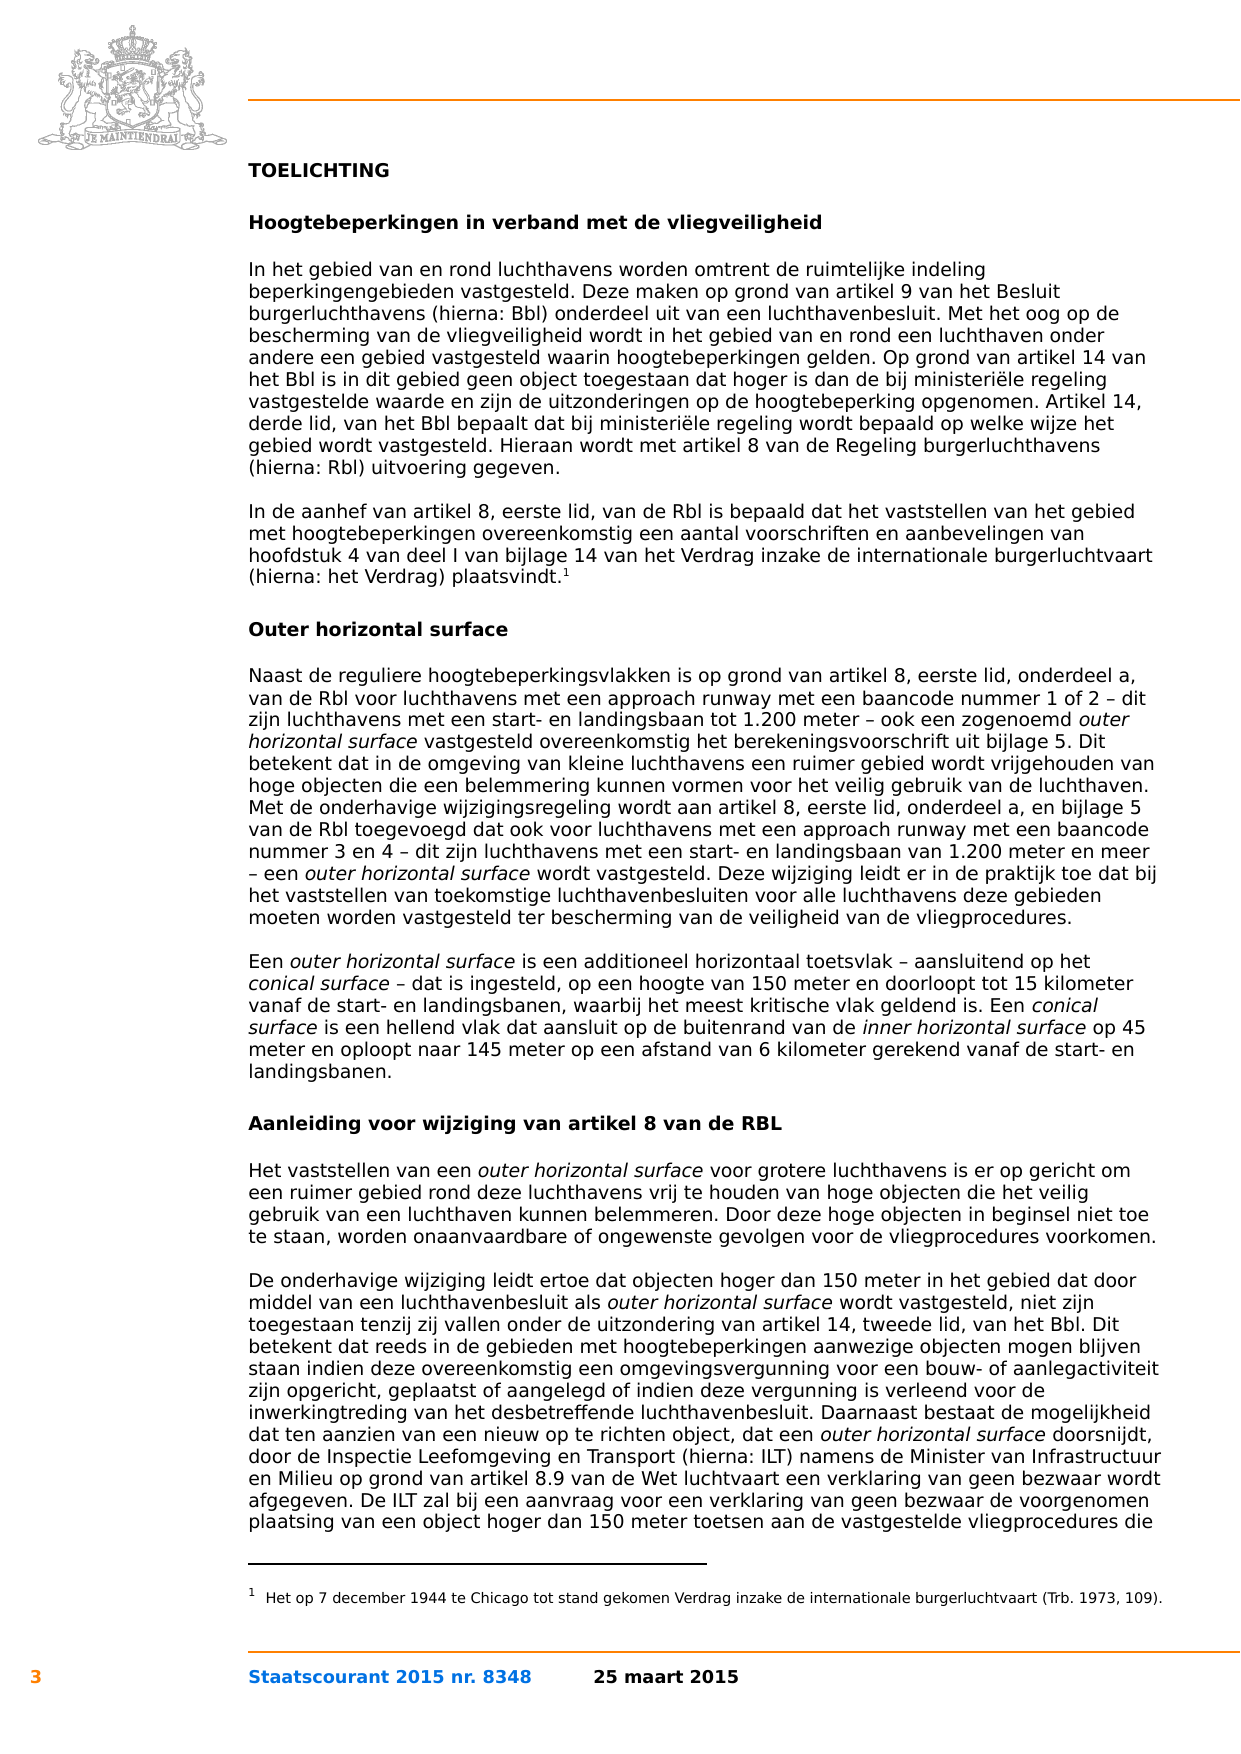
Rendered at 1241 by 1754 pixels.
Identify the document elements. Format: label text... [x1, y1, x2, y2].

text Het op 7 december 1944 te Chicago tot stand gekomen Verdrag inzake de internationale burgerluchtvaart (Trb. 1973, 109). [248, 1586, 1163, 1608]
text Het vaststellen van een outer horizontal surface voor grotere luchthavens is er op gericht om een ruimer gebied rond deze luchthavens vrij te houden van hoge objecten die het veilig gebruik van een luchthaven kunnen belemmeren. Door deze hoge objecten in beginsel niet toe te staan, worden onaanvaardbare of ongewenste gevolgen voor de vliegprocedures voorkomen. [248, 1160, 1163, 1248]
picture [38, 25, 227, 150]
text In het gebied van en rond luchthavens worden omtrent de ruimtelijke indeling beperkingengebieden vastgesteld. Deze maken op grond van artikel 9 van het Besluit burgerluchthavens (hierna: Bbl) onderdeel uit van een luchthavenbesluit. Met het oog op de bescherming van de vliegveiligheid wordt in het gebied van en rond een luchthaven onder andere een gebied vastgesteld waarin hoogtebeperkingen gelden. Op grond van artikel 14 van het Bbl is in dit gebied geen object toegestaan dat hoger is dan de bij ministeriële regeling vastgestelde waarde en zijn de uitzonderingen op de hoogtebeperking opgenomen. Artikel 14, derde lid, van het Bbl bepaalt dat bij ministeriële regeling wordt bepaald op welke wijze het gebied wordt vastgesteld. Hieraan wordt met artikel 8 van de Regeling burgerluchthavens (hierna: Rbl) uitvoering gegeven. [248, 259, 1163, 479]
text Een outer horizontal surface is een additioneel horizontaal toetsvlak – aansluitend op het conical surface – dat is ingesteld, op een hoogte van 150 meter en doorloopt tot 15 kilometer vanaf de start- en landingsbanen, waarbij het meest kritische vlak geldend is. Een conical surface is een hellend vlak dat aansluit op de buitenrand van de inner horizontal surface op 45 meter en oploopt naar 145 meter op een afstand van 6 kilometer gerekend vanaf de start- en landingsbanen. [248, 951, 1163, 1083]
text De onderhavige wijziging leidt ertoe dat objecten hoger dan 150 meter in het gebied dat door middel van een luchthavenbesluit als outer horizontal surface wordt vastgesteld, niet zijn toegestaan tenzij zij vallen onder de uitzondering van artikel 14, tweede lid, van het Bbl. Dit betekent dat reeds in de gebieden met hoogtebeperkingen aanwezige objecten mogen blijven staan indien deze overeenkomstig een omgevingsvergunning voor een bouw- of aanlegactiviteit zijn opgericht, geplaatst of aangelegd of indien deze vergunning is verleend voor de inwerkingtreding van het desbetreffende luchthavenbesluit. Daarnaast bestaat de mogelijkheid dat ten aanzien van een nieuw op te richten object, dat een outer horizontal surface doorsnijdt, door de Inspectie Leefomgeving en Transport (hierna: ILT) namens de Minister van Infrastructuur en Milieu op grond van artikel 8.9 van de Wet luchtvaart een verklaring van geen bezwaar wordt afgegeven. De ILT zal bij een aanvraag voor een verklaring van geen bezwaar de voorgenomen plaatsing van een object hoger dan 150 meter toetsen aan de vastgestelde vliegprocedures die [248, 1270, 1163, 1533]
text Naast de reguliere hoogtebeperkingsvlakken is op grond van artikel 8, eerste lid, onderdeel a, van de Rbl voor luchthavens met een approach runway met een baancode nummer 1 of 2 – dit zijn luchthavens met een start- en landingsbaan tot 1.200 meter – ook een zogenoemd outer horizontal surface vastgesteld overeenkomstig het berekeningsvoorschrift uit bijlage 5. Dit betekent dat in de omgeving van kleine luchthavens een ruimer gebied wordt vrijgehouden van hoge objecten die een belemmering kunnen vormen voor het veilig gebruik van de luchthaven. [248, 665, 1163, 797]
subtitle Aanleiding voor wijziging van artikel 8 van de RBL [248, 1113, 1163, 1135]
subtitle TOELICHTING [248, 160, 1163, 182]
subtitle Outer horizontal surface [248, 618, 1163, 640]
subtitle Hoogtebeperkingen in verband met de vliegveiligheid [248, 212, 1163, 234]
text In de aanhef van artikel 8, eerste lid, van de Rbl is bepaald dat het vaststellen van het gebied met hoogtebeperkingen overeenkomstig een aantal voorschriften en aanbevelingen van hoofdstuk 4 van deel I van bijlage 14 van het Verdrag inzake de internationale burgerluchtvaart (hierna: het Verdrag) plaatsvindt. [248, 501, 1163, 588]
text Met de onderhavige wijzigingsregeling wordt aan artikel 8, eerste lid, onderdeel a, en bijlage 5 van de Rbl toegevoegd dat ook voor luchthavens met een approach runway met een baancode nummer 3 en 4 – dit zijn luchthavens met een start- en landingsbaan van 1.200 meter en meer – een outer horizontal surface wordt vastgesteld. Deze wijziging leidt er in de praktijk toe dat bij het vaststellen van toekomstige luchthavenbesluiten voor alle luchthavens deze gebieden moeten worden vastgesteld ter bescherming van de veiligheid van de vliegprocedures. [248, 797, 1163, 929]
